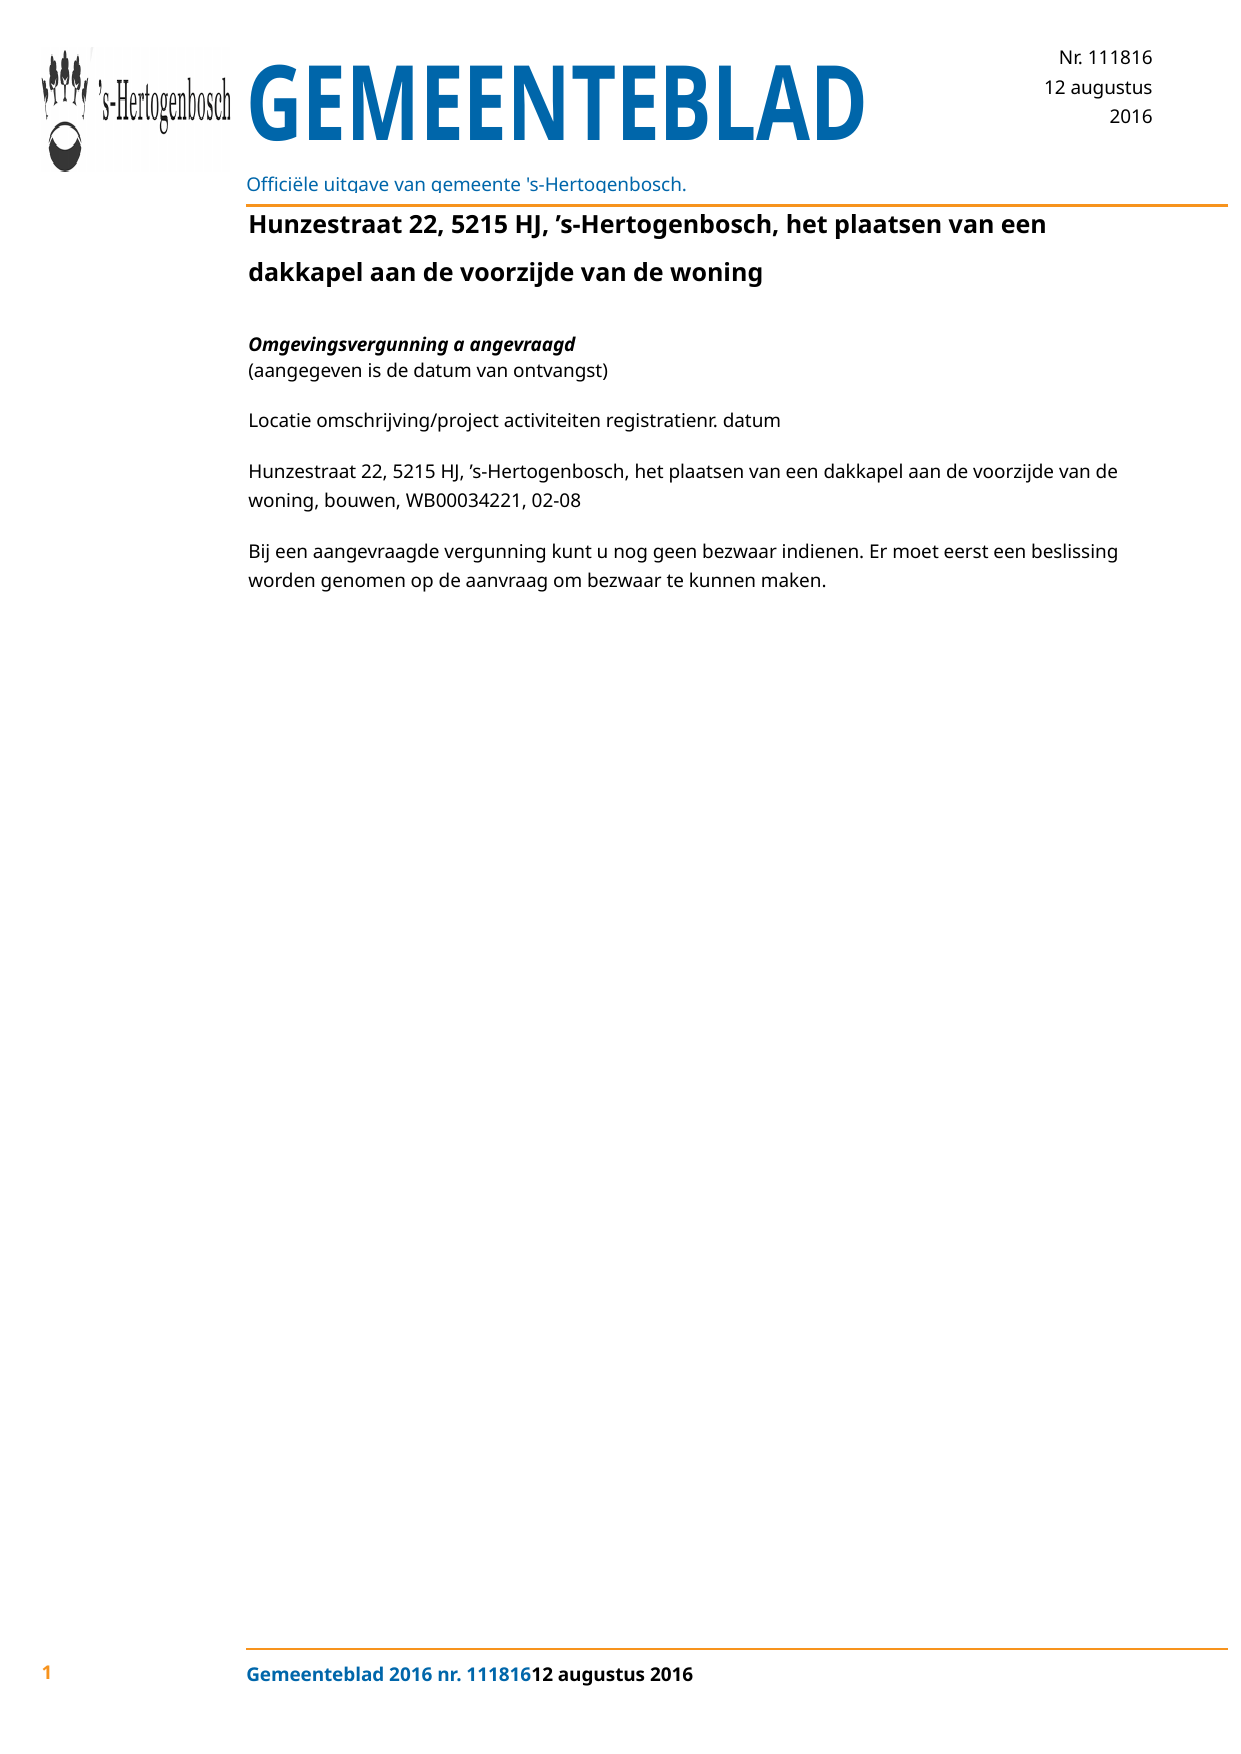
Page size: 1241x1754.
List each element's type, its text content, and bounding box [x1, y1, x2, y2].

text Bij een aangevraagde vergunning kunt u nog geen bezwaar indienen. Er moet eerst een beslissing worden genomen op de aanvraag om bezwaar te kunnen maken. [248, 538, 1152, 593]
picture [41, 47, 231, 172]
text Locatie omschrijving/project activiteiten registratienr. datum [248, 408, 1152, 433]
text Omgevingsvergunning a angevraagd [248, 331, 1152, 357]
text Hunzestraat 22, 5215 HJ, ’s-Hertogenbosch, het plaatsen van een dakkapel aan de voorzijde van de woning, bouwen, WB00034221, 02-08 [248, 458, 1152, 513]
text Hunzestraat 22, 5215 HJ, ’s-Hertogenbosch, het plaatsen van een dakkapel aan de voorzijde van de woning [248, 207, 1152, 288]
text (aangegeven is de datum van ontvangst) [248, 357, 1152, 383]
